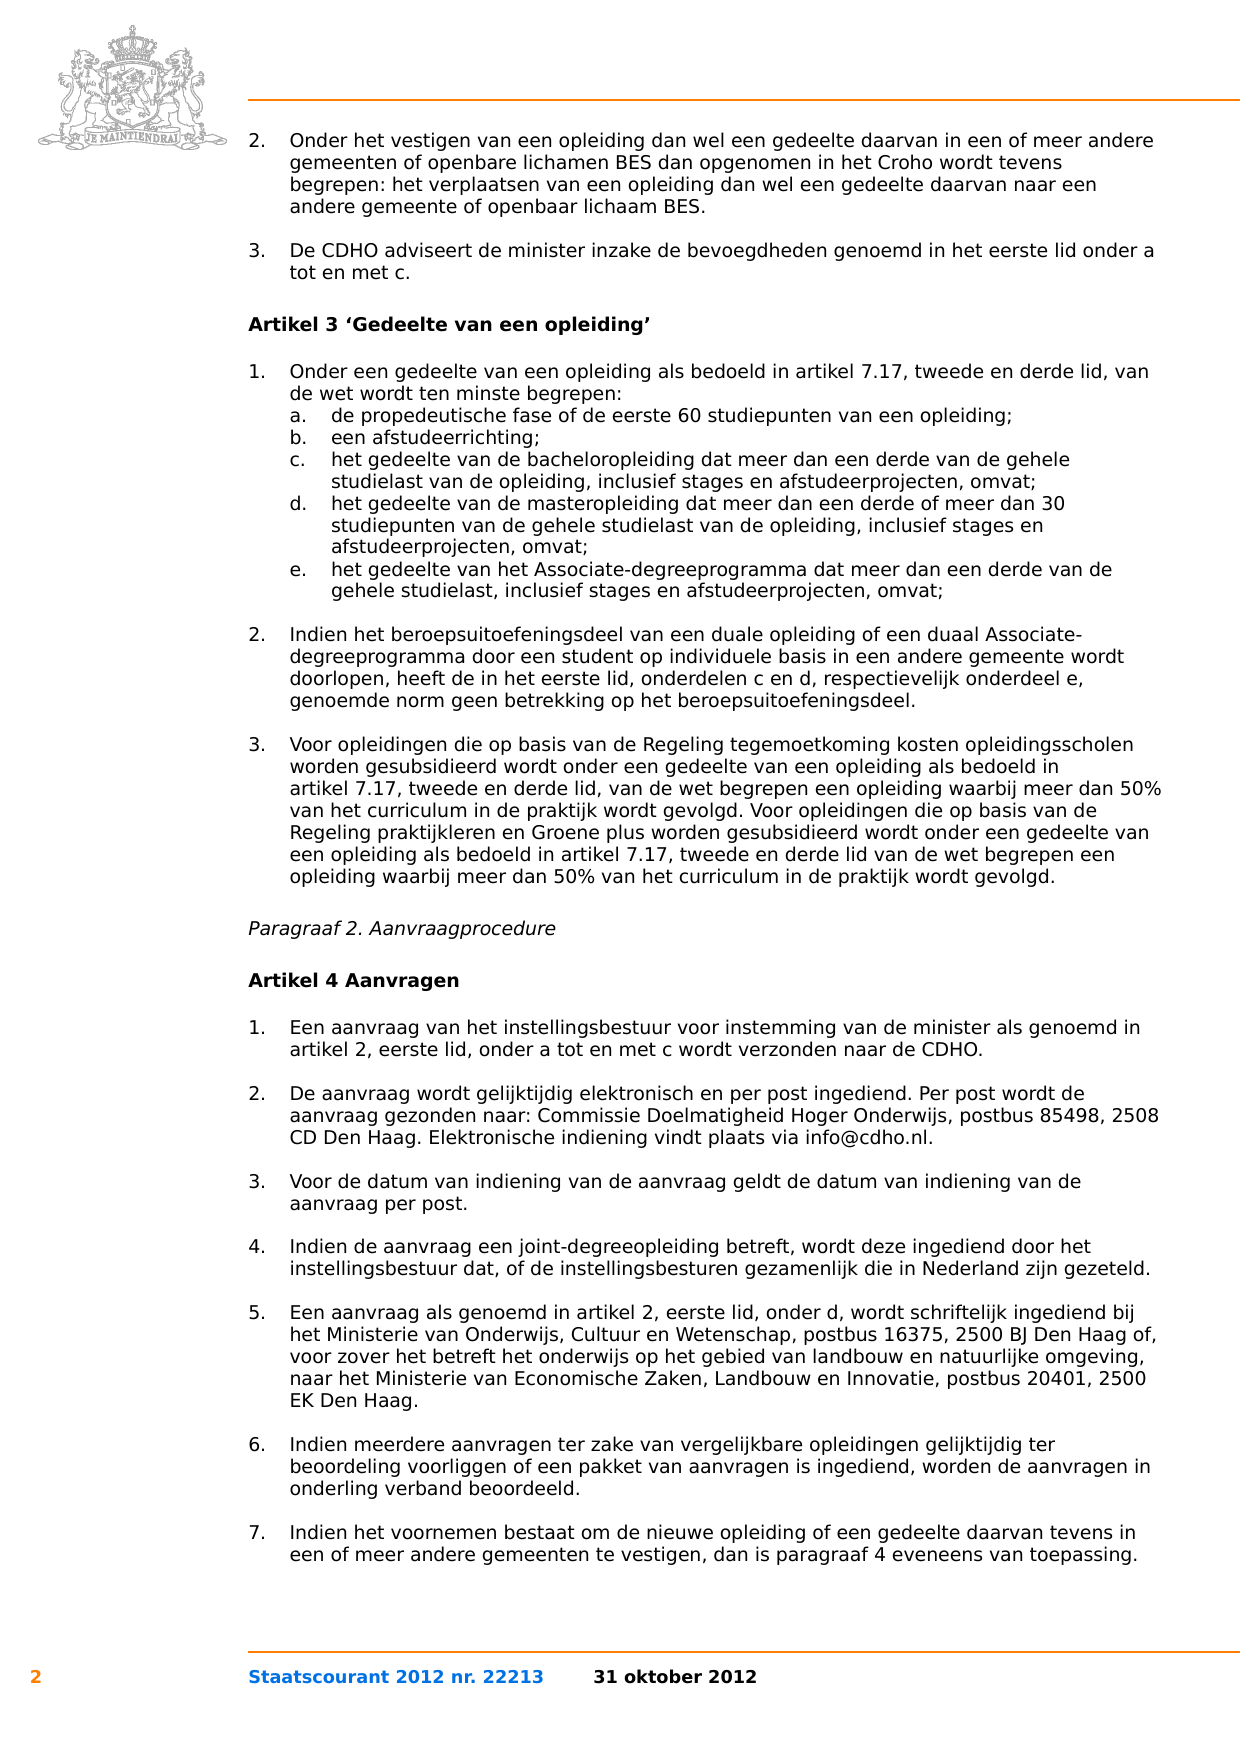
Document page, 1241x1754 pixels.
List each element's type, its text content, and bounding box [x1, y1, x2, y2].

text 5. Een aanvraag als genoemd in artikel 2, eerste lid, onder d, wordt schriftelijk ingediend bij het Ministerie van Onderwijs, Cultuur en Wetenschap, postbus 16375, 2500 BJ Den Haag of, voor zover het betreft het onderwijs op het gebied van landbouw en natuurlijke omgeving, naar het Ministerie van Economische Zaken, Landbouw en Innovatie, postbus 20401, 2500 EK Den Haag. [248, 1302, 1163, 1412]
text 4. Indien de aanvraag een joint-degreeopleiding betreft, wordt deze ingediend door het instellingsbestuur dat, of de instellingsbesturen gezamenlijk die in Nederland zijn gezeteld. [248, 1236, 1163, 1280]
subtitle Paragraaf 2. Aanvraagprocedure [248, 918, 1163, 940]
text 1. Onder een gedeelte van een opleiding als bedoeld in artikel 7.17, tweede en derde lid, van de wet wordt ten minste begrepen: [248, 361, 1163, 404]
text 3. Voor de datum van indiening van de aanvraag geldt de datum van indiening van de aanvraag per post. [248, 1171, 1163, 1214]
text 2. De aanvraag wordt gelijktijdig elektronisch en per post ingediend. Per post wordt de aanvraag gezonden naar: Commissie Doelmatigheid Hoger Onderwijs, postbus 85498, 2508 CD Den Haag. Elektronische indiening vindt plaats via info@cdho.nl. [248, 1083, 1163, 1149]
text a. de propedeutische fase of de eerste 60 studiepunten van een opleiding; [289, 404, 1163, 427]
text 7. Indien het voornemen bestaat om de nieuwe opleiding of een gedeelte daarvan tevens in een of meer andere gemeenten te vestigen, dan is paragraaf 4 eveneens van toepassing. [248, 1522, 1163, 1566]
text c. het gedeelte van de bacheloropleiding dat meer dan een derde van de gehele studielast van de opleiding, inclusief stages en afstudeerprojecten, omvat; [289, 448, 1163, 492]
text d. het gedeelte van de masteropleiding dat meer dan een derde of meer dan 30 studiepunten van de gehele studielast van de opleiding, inclusief stages en afstudeerprojecten, omvat; [289, 492, 1163, 558]
text e. het gedeelte van het Associate-degreeprogramma dat meer dan een derde van de gehele studielast, inclusief stages en afstudeerprojecten, omvat; [289, 558, 1163, 602]
text 1. Een aanvraag van het instellingsbestuur voor instemming van de minister als genoemd in artikel 2, eerste lid, onder a tot en met c wordt verzonden naar de CDHO. [248, 1017, 1163, 1061]
text 2. Indien het beroepsuitoefeningsdeel van een duale opleiding of een duaal Associate-degreeprogramma door een student op individuele basis in een andere gemeente wordt doorlopen, heeft de in het eerste lid, onderdelen c en d, respectievelijk onderdeel e, genoemde norm geen betrekking op het beroepsuitoefeningsdeel. [248, 624, 1163, 712]
text 6. Indien meerdere aanvragen ter zake van vergelijkbare opleidingen gelijktijdig ter beoordeling voorliggen of een pakket van aanvragen is ingediend, worden de aanvragen in onderling verband beoordeeld. [248, 1434, 1163, 1500]
text 3. Voor opleidingen die op basis van de Regeling tegemoetkoming kosten opleidingsscholen worden gesubsidieerd wordt onder een gedeelte van een opleiding als bedoeld in artikel 7.17, tweede en derde lid, van de wet begrepen een opleiding waarbij meer dan 50% van het curriculum in de praktijk wordt gevolgd. Voor opleidingen die op basis van de Regeling praktijkleren en Groene plus worden gesubsidieerd wordt onder een gedeelte van een opleiding als bedoeld in artikel 7.17, tweede en derde lid van de wet begrepen een opleiding waarbij meer dan 50% van het curriculum in de praktijk wordt gevolgd. [248, 734, 1163, 888]
text 2. Onder het vestigen van een opleiding dan wel een gedeelte daarvan in een of meer andere gemeenten of openbare lichamen BES dan opgenomen in het Croho wordt tevens begrepen: het verplaatsen van een opleiding dan wel een gedeelte daarvan naar een andere gemeente of openbaar lichaam BES. [248, 130, 1163, 218]
subtitle Artikel 4 Aanvragen [248, 970, 1163, 992]
text b. een afstudeerrichting; [289, 427, 1163, 448]
subtitle Artikel 3 ‘Gedeelte van een opleiding’ [248, 314, 1163, 336]
text 3. De CDHO adviseert de minister inzake de bevoegdheden genoemd in het eerste lid onder a tot en met c. [248, 240, 1163, 284]
picture [38, 25, 227, 150]
